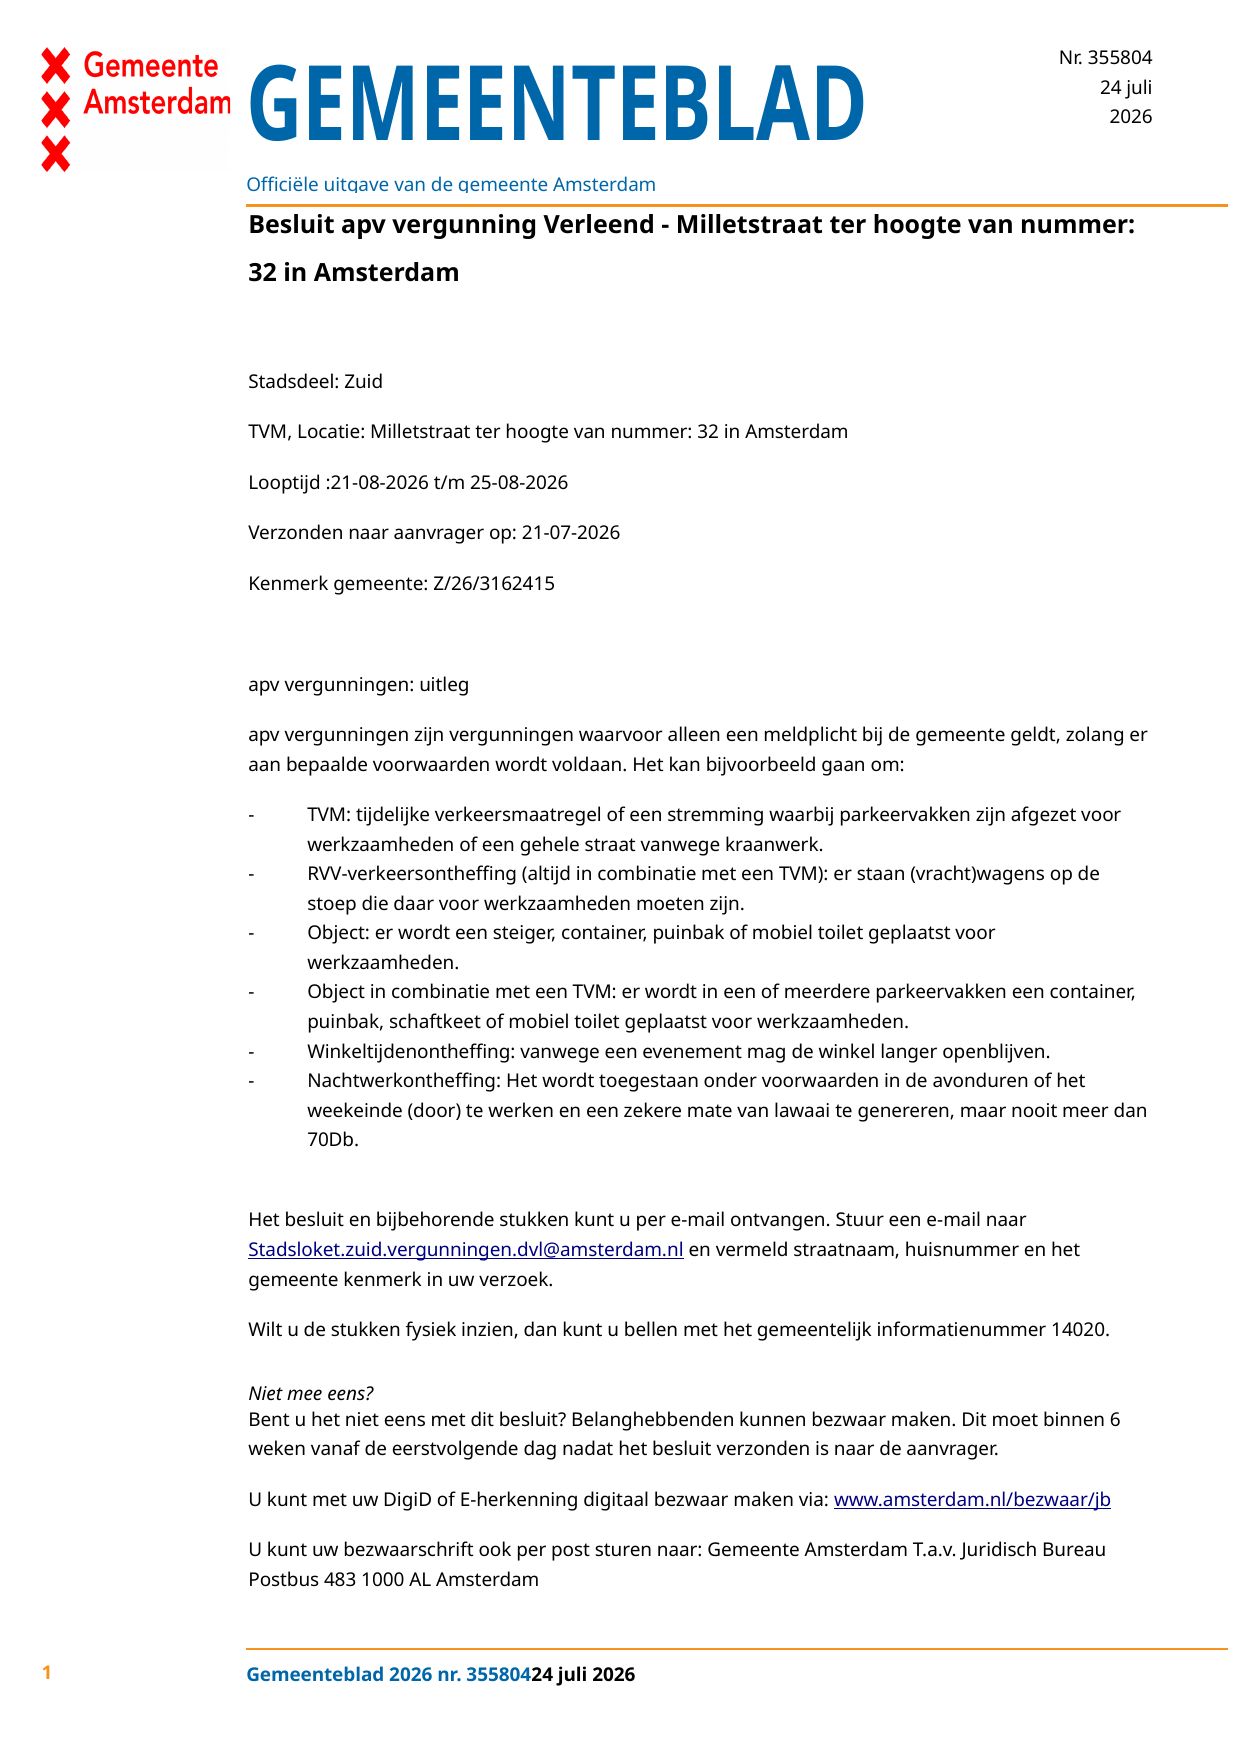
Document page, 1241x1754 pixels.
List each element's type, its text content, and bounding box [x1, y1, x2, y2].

text Kenmerk gemeente: Z/26/3162415 [248, 570, 1152, 596]
picture [41, 47, 231, 172]
text Besluit apv vergunning Verleend - Milletstraat ter hoogte van nummer: 32 in Amsterdam [248, 207, 1152, 288]
text TVM, Locatie: Milletstraat ter hoogte van nummer: 32 in Amsterdam [248, 419, 1152, 444]
list RVV-verkeersontheffing (altijd in combinatie met een TVM): er staan (vracht)wagens op de stoep die daar voor werkzaamheden moeten zijn. [248, 860, 1152, 916]
text Wilt u de stukken fysiek inzien, dan kunt u bellen met het gemeentelijk informatienummer 14020. [248, 1316, 1152, 1342]
list Winkeltijdenontheffing: vanwege een evenement mag de winkel langer openblijven. [248, 1038, 1152, 1064]
text U kunt met uw DigiD of E-herkenning digitaal bezwaar maken via: www.amsterdam.nl/bezwaar/jb [248, 1486, 1152, 1512]
list Object in combinatie met een TVM: er wordt in een of meerdere parkeervakken een container, puinbak, schaftkeet of mobiel toilet geplaatst voor werkzaamheden. [248, 979, 1152, 1034]
text Niet mee eens? [248, 1380, 1152, 1406]
text Stadsdeel: Zuid [248, 368, 1152, 394]
text Het besluit en bijbehorende stukken kunt u per e-mail ontvangen. Stuur een e-mail naar Stadsloket.zuid.vergunningen.dvl@amsterdam.nl en vermeld straatnaam, huisnummer en het gemeente kenmerk in uw verzoek. [248, 1207, 1152, 1292]
list Object: er wordt een steiger, container, puinbak of mobiel toilet geplaatst voor werkzaamheden. [248, 919, 1152, 975]
text apv vergunningen zijn vergunningen waarvoor alleen een meldplicht bij de gemeente geldt, zolang er aan bepaalde voorwaarden wordt voldaan. Het kan bijvoorbeeld gaan om: [248, 721, 1152, 777]
list Nachtwerkontheffing: Het wordt toegestaan onder voorwaarden in de avonduren of het weekeinde (door) te werken en een zekere mate van lawaai te genereren, maar nooit meer dan 70Db. [248, 1067, 1152, 1152]
text Verzonden naar aanvrager op: 21-07-2026 [248, 519, 1152, 545]
text U kunt uw bezwaarschrift ook per post sturen naar: Gemeente Amsterdam T.a.v. Juridisch Bureau Postbus 483 1000 AL Amsterdam [248, 1536, 1152, 1592]
text Bent u het niet eens met dit besluit? Belanghebbenden kunnen bezwaar maken. Dit moet binnen 6 weken vanaf de eerstvolgende dag nadat het besluit verzonden is naar de aanvrager. [248, 1406, 1152, 1461]
list TVM: tijdelijke verkeersmaatregel of een stremming waarbij parkeervakken zijn afgezet voor werkzaamheden of een gehele straat vanwege kraanwerk. [248, 801, 1152, 857]
text apv vergunningen: uitleg [248, 671, 1152, 697]
text Looptijd :21-08-2026 t/m 25-08-2026 [248, 469, 1152, 495]
